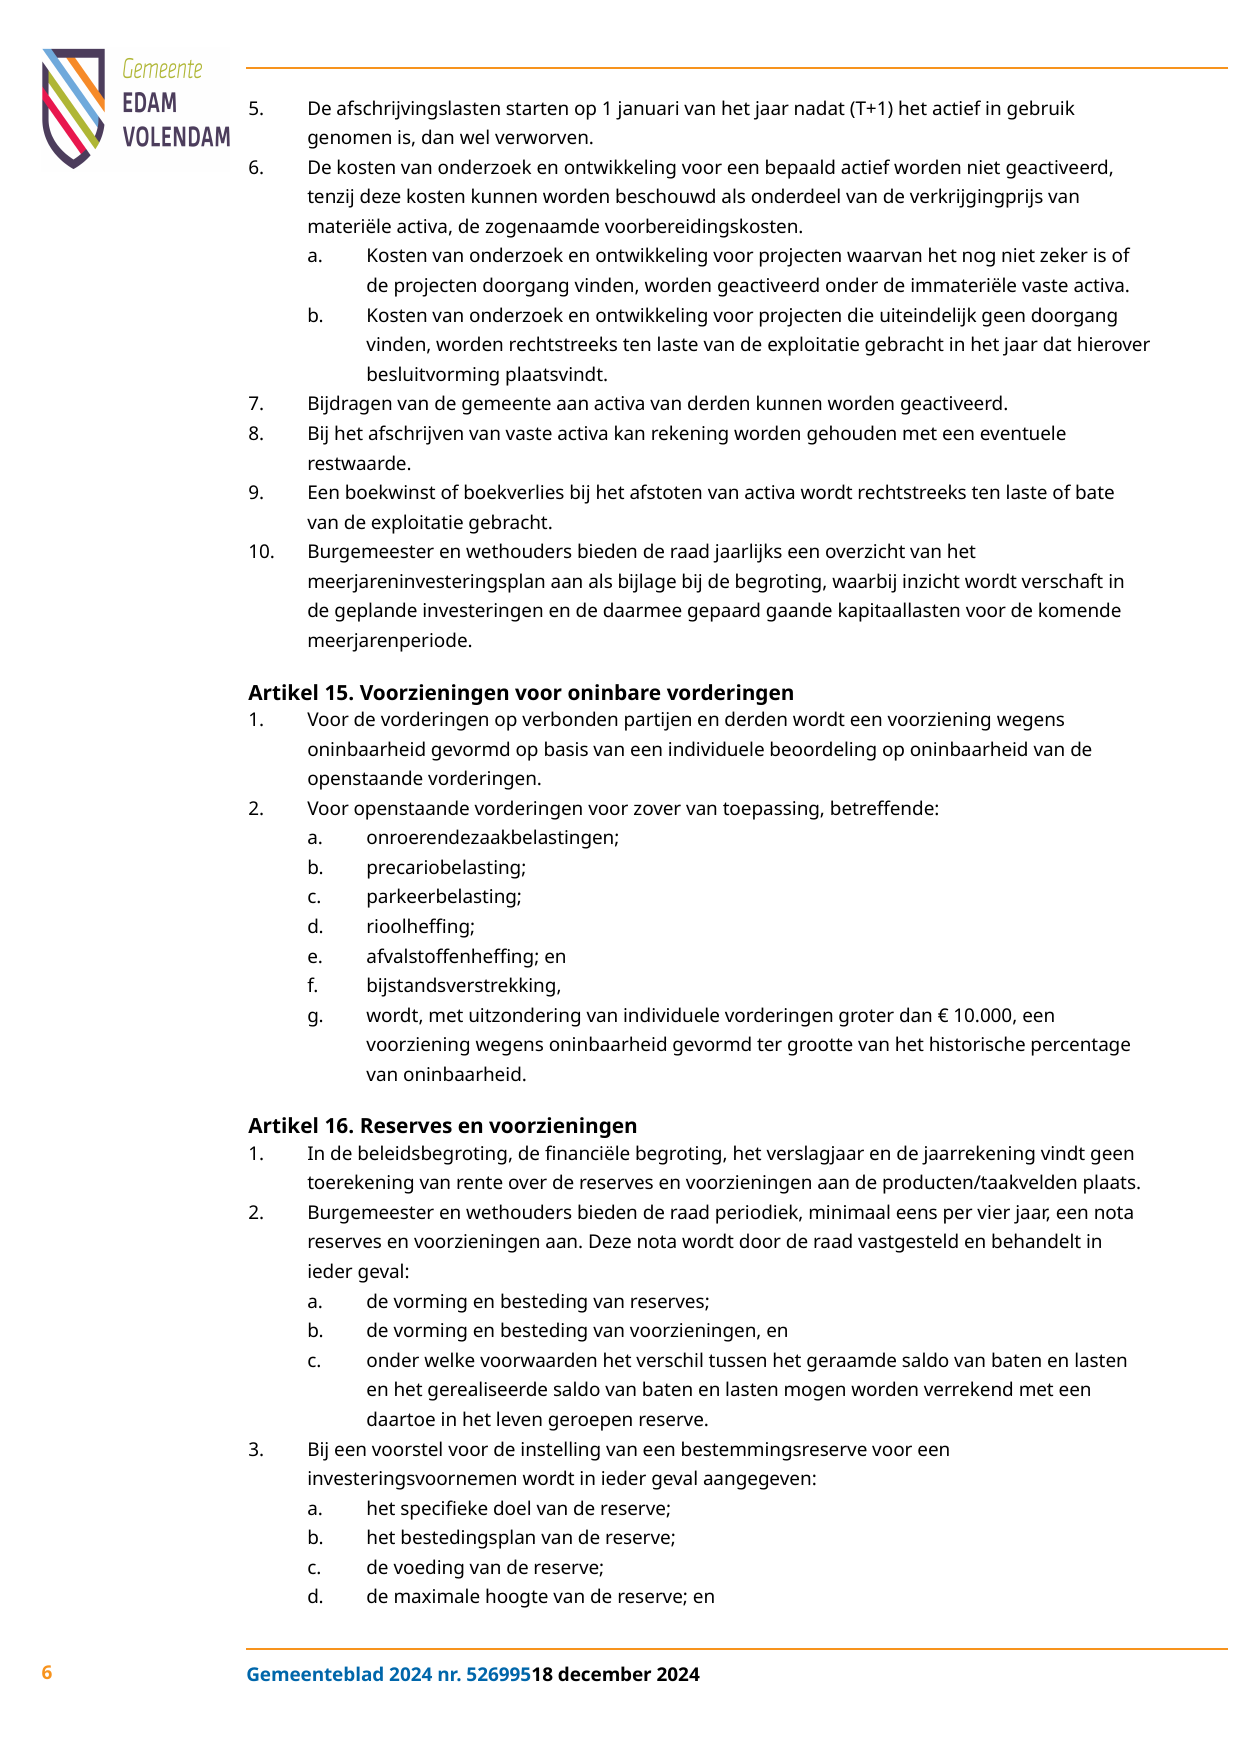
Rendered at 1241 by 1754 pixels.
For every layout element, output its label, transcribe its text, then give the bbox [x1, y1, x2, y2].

list In de beleidsbegroting, de financiële begroting, het verslagjaar en de jaarrekening vindt geen toerekening van rente over de reserves en voorzieningen aan de producten/taakvelden plaats. [248, 1140, 1152, 1195]
list De kosten van onderzoek en ontwikkeling voor een bepaald actief worden niet geactiveerd, tenzij deze kosten kunnen worden beschouwd als onderdeel van de verkrijgingprijs van materiële activa, de zogenaamde voorbereidingskosten. [248, 154, 1152, 239]
list wordt, met uitzondering van individuele vorderingen groter dan € 10.000, een voorziening wegens oninbaarheid gevormd ter grootte van het historische percentage van oninbaarheid. [307, 1002, 1152, 1087]
list Bijdragen van de gemeente aan activa van derden kunnen worden geactiveerd. [248, 391, 1152, 416]
list afvalstoffenheffing; en [307, 943, 1152, 968]
list Bij het afschrijven van vaste activa kan rekening worden gehouden met een eventuele restwaarde. [248, 420, 1152, 476]
list de maximale hoogte van de reserve; en [307, 1584, 1152, 1609]
list Voor de vorderingen op verbonden partijen en derden wordt een voorziening wegens oninbaarheid gevormd op basis van een individuele beoordeling op oninbaarheid van de openstaande vorderingen. [248, 706, 1152, 791]
list Burgemeester en wethouders bieden de raad periodiek, minimaal eens per vier jaar, een nota reserves en voorzieningen aan. Deze nota wordt door de raad vastgesteld en behandelt in ieder geval: [248, 1199, 1152, 1284]
list precariobelasting; [307, 854, 1152, 880]
text Artikel 16. Reserves en voorzieningen [248, 1112, 1152, 1140]
list Voor openstaande vorderingen voor zover van toepassing, betreffende: [248, 795, 1152, 821]
list Een boekwinst of boekverlies bij het afstoten van activa wordt rechtstreeks ten laste of bate van de exploitatie gebracht. [248, 479, 1152, 535]
list de voeding van de reserve; [307, 1554, 1152, 1580]
list de vorming en besteding van voorzieningen, en [307, 1317, 1152, 1343]
list Kosten van onderzoek en ontwikkeling voor projecten die uiteindelijk geen doorgang vinden, worden rechtstreeks ten laste van de exploitatie gebracht in het jaar dat hierover besluitvorming plaatsvindt. [307, 302, 1152, 387]
list het bestedingsplan van de reserve; [307, 1524, 1152, 1550]
list onroerendezaakbelastingen; [307, 824, 1152, 850]
list bijstandsverstrekking, [307, 972, 1152, 998]
list De afschrijvingslasten starten op 1 januari van het jaar nadat (T+1) het actief in gebruik genomen is, dan wel verworven. [248, 95, 1152, 150]
list Kosten van onderzoek en ontwikkeling voor projecten waarvan het nog niet zeker is of de projecten doorgang vinden, worden geactiveerd onder de immateriële vaste activa. [307, 243, 1152, 298]
list de vorming en besteding van reserves; [307, 1288, 1152, 1314]
text Artikel 15. Voorzieningen voor oninbare vorderingen [248, 678, 1152, 706]
list parkeerbelasting; [307, 884, 1152, 909]
list het specifieke doel van de reserve; [307, 1495, 1152, 1521]
list Burgemeester en wethouders bieden de raad jaarlijks een overzicht van het meerjareninvesteringsplan aan als bijlage bij de begroting, waarbij inzicht wordt verschaft in de geplande investeringen en de daarmee gepaard gaande kapitaallasten voor de komende meerjarenperiode. [248, 538, 1152, 653]
list onder welke voorwaarden het verschil tussen het geraamde saldo van baten en lasten en het gerealiseerde saldo van baten en lasten mogen worden verrekend met een daartoe in het leven geroepen reserve. [307, 1347, 1152, 1432]
list Bij een voorstel voor de instelling van een bestemmingsreserve voor een investeringsvoornemen wordt in ieder geval aangegeven: [248, 1436, 1152, 1491]
list rioolheffing; [307, 913, 1152, 939]
picture [41, 47, 231, 172]
